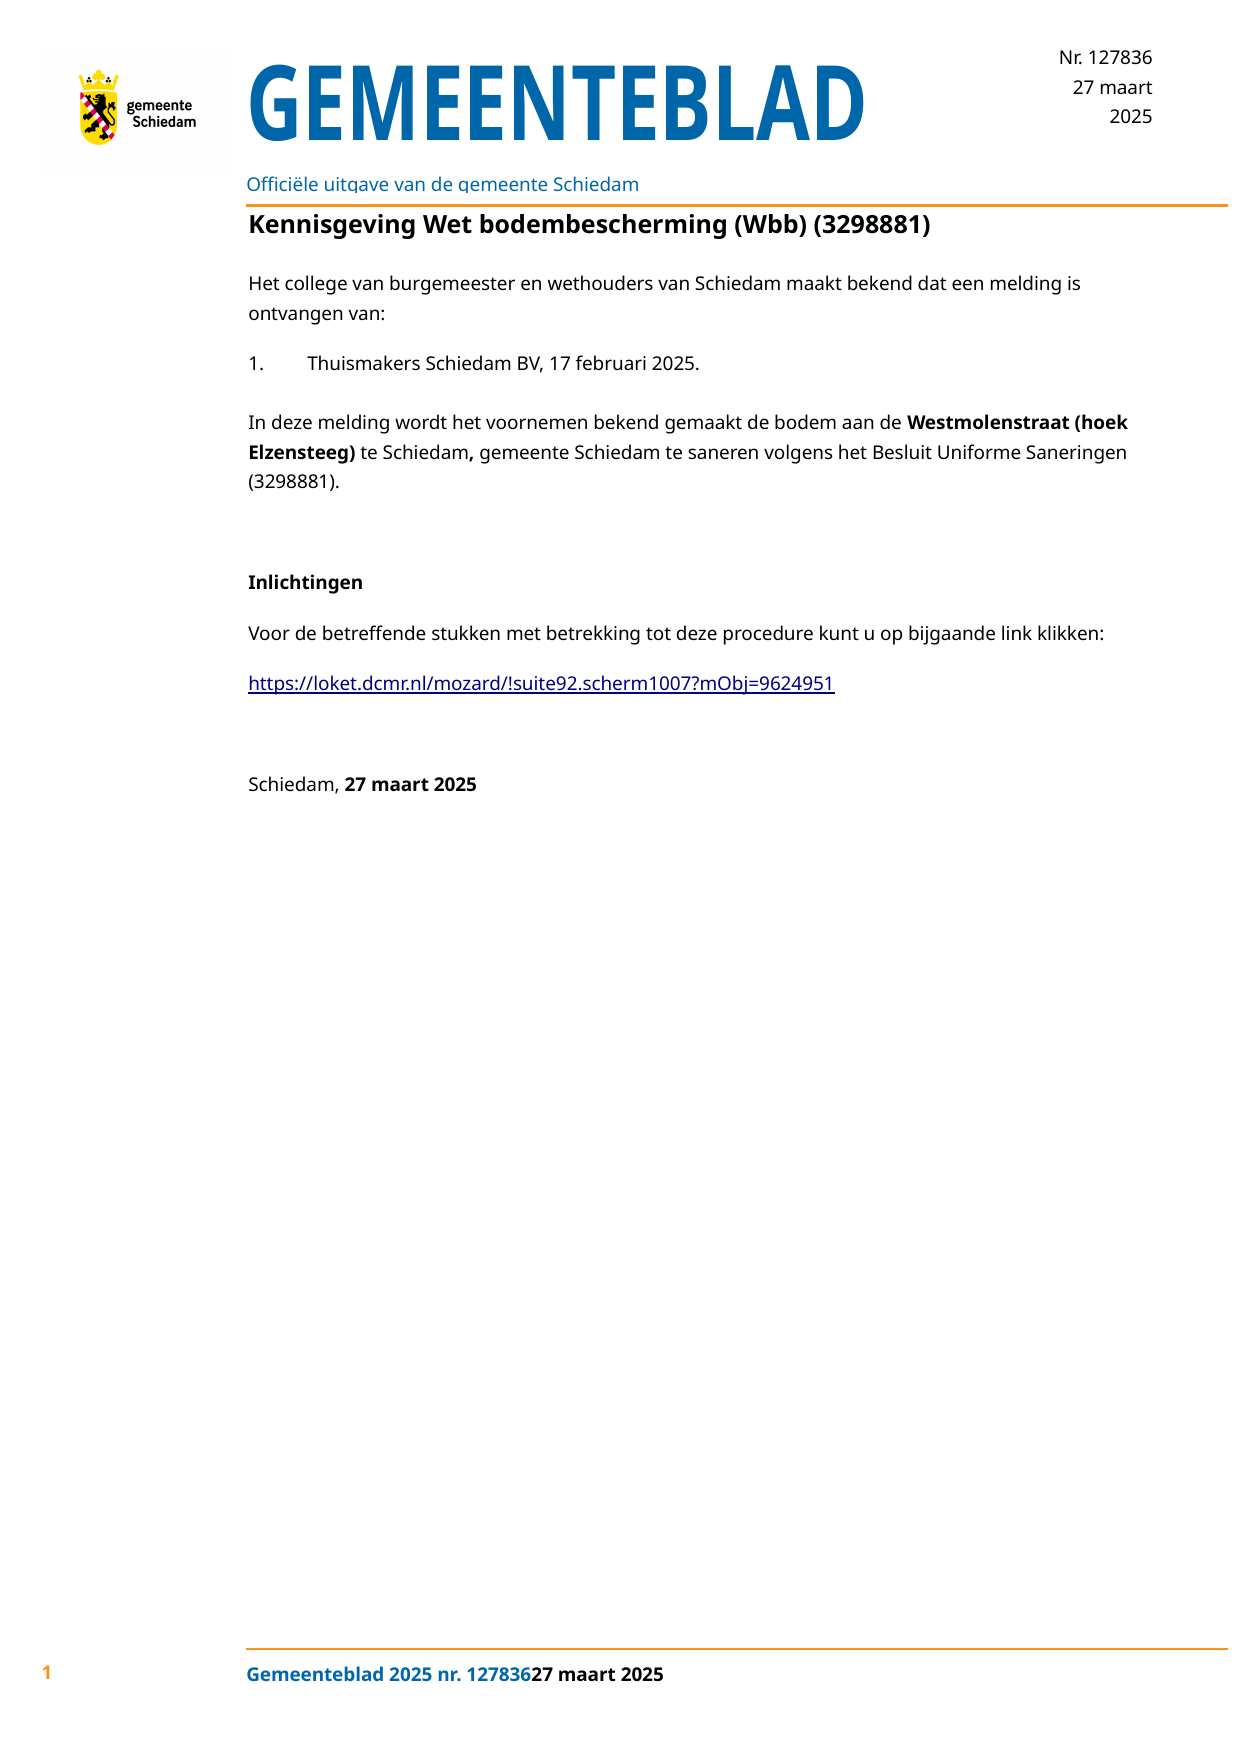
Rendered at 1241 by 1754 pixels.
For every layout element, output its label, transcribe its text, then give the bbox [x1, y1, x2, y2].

list Thuismakers Schiedam BV, 17 februari 2025. [248, 350, 1152, 376]
picture [41, 47, 231, 172]
text In deze melding wordt het voornemen bekend gemaakt de bodem aan de Westmolenstraat (hoek Elzensteeg) te Schiedam, gemeente Schiedam te saneren volgens het Besluit Uniforme Saneringen (3298881). [248, 409, 1152, 494]
text Het college van burgemeester en wethouders van Schiedam maakt bekend dat een melding is ontvangen van: [248, 270, 1152, 326]
text Voor de betreffende stukken met betrekking tot deze procedure kunt u op bijgaande link klikken: [248, 620, 1152, 646]
text https://loket.dcmr.nl/mozard/!suite92.scherm1007?mObj=9624951 [248, 670, 1152, 696]
text Inlichtingen [248, 569, 1152, 595]
text Schiedam, 27 maart 2025 [248, 771, 1152, 797]
text Kennisgeving Wet bodembescherming (Wbb) (3298881) [248, 207, 1152, 241]
